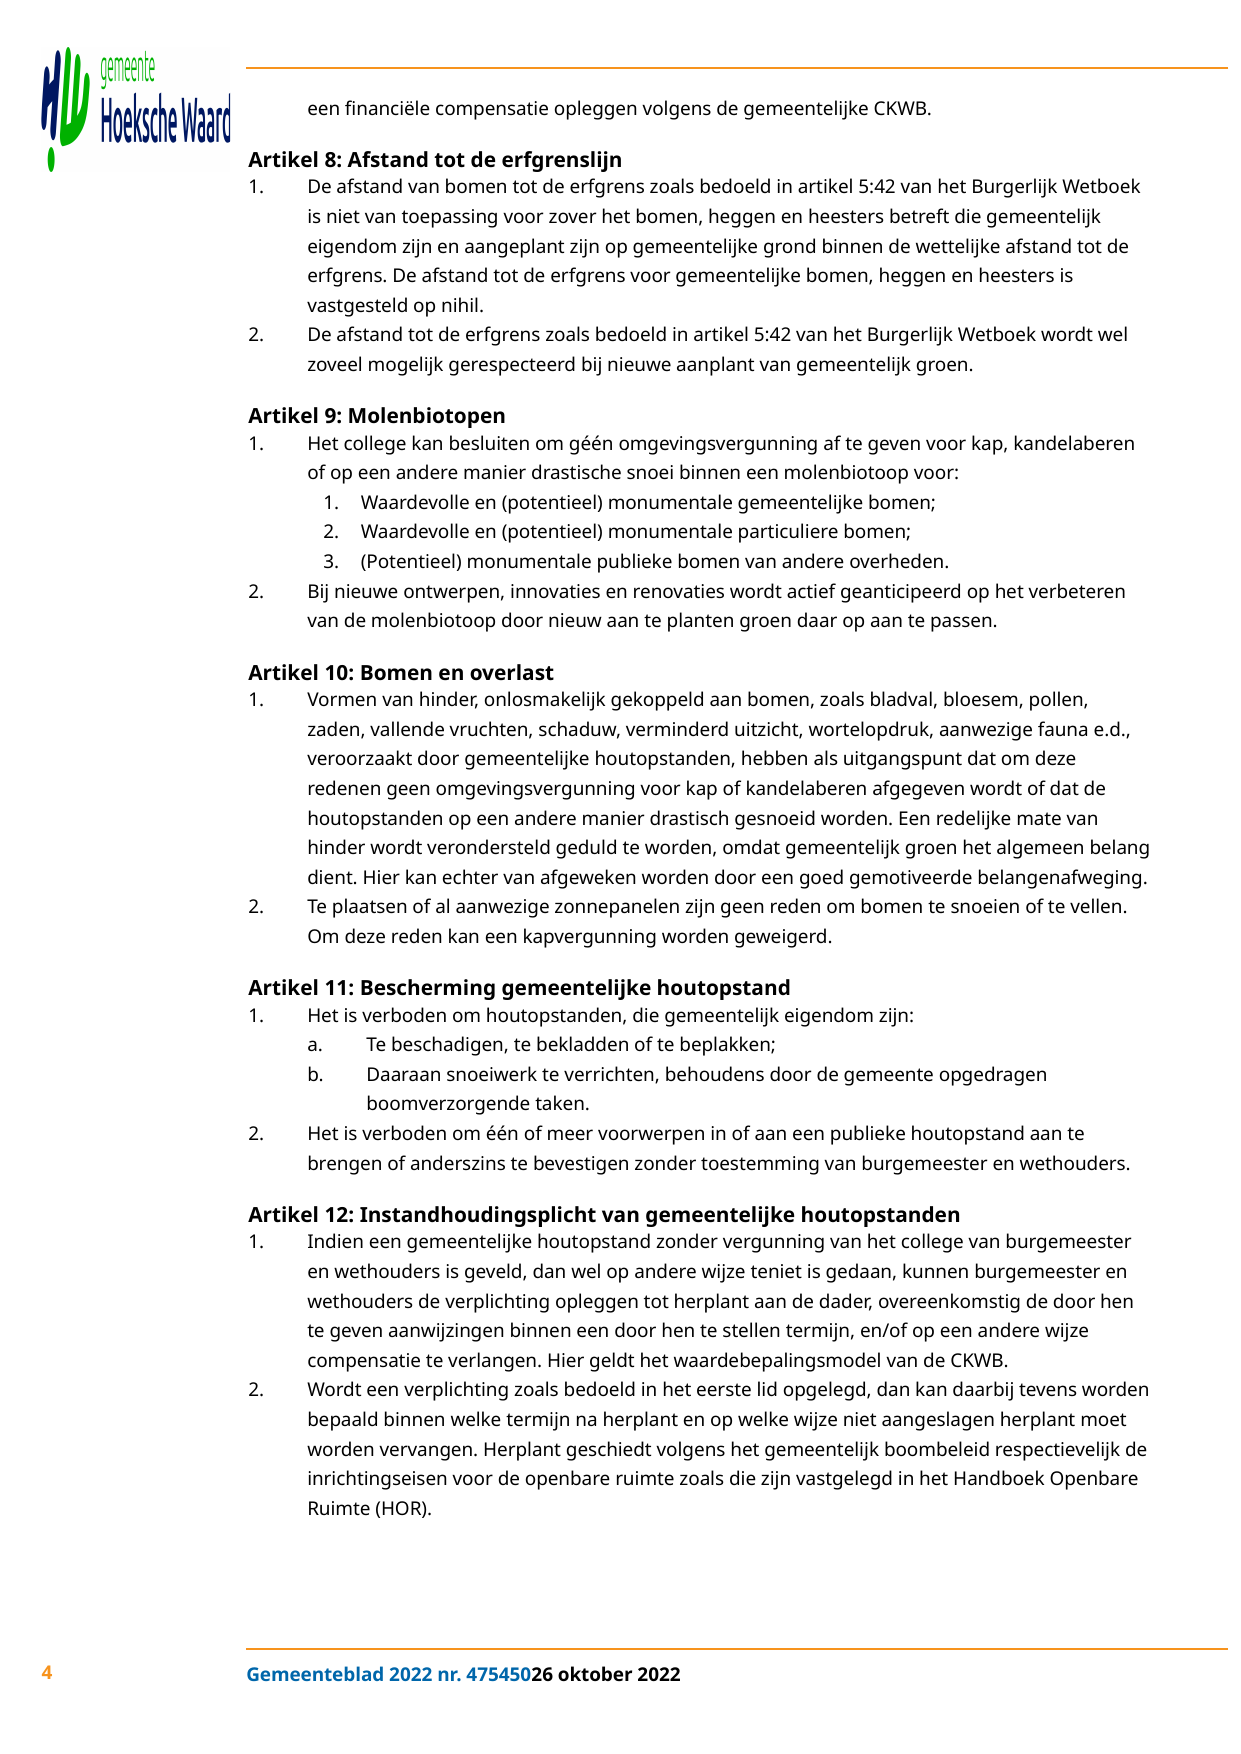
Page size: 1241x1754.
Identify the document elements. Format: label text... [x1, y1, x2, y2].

list een financiële compensatie opleggen volgens de gemeentelijke CKWB. [248, 95, 1152, 121]
list Bij nieuwe ontwerpen, innovaties en renovaties wordt actief geanticipeerd op het verbeteren van de molenbiotoop door nieuw aan te planten groen daar op aan te passen. [248, 578, 1152, 633]
text Artikel 8: Afstand tot de erfgrenslijn [248, 145, 1152, 174]
list Het is verboden om houtopstanden, die gemeentelijk eigendom zijn: [248, 1002, 1152, 1028]
list Te plaatsen of al aanwezige zonnepanelen zijn geen reden om bomen te snoeien of te vellen. Om deze reden kan een kapvergunning worden geweigerd. [248, 893, 1152, 949]
list (Potentieel) monumentale publieke bomen van andere overheden. [323, 548, 1152, 574]
text Artikel 10: Bomen en overlast [248, 658, 1152, 686]
list Het is verboden om één of meer voorwerpen in of aan een publieke houtopstand aan te brengen of anderszins te bevestigen zonder toestemming van burgemeester en wethouders. [248, 1120, 1152, 1176]
list Te beschadigen, te bekladden of te beplakken; [307, 1031, 1152, 1057]
picture [41, 47, 231, 172]
text Artikel 12: Instandhoudingsplicht van gemeentelijke houtopstanden [248, 1200, 1152, 1229]
list Daaraan snoeiwerk te verrichten, behoudens door de gemeente opgedragen boomverzorgende taken. [307, 1061, 1152, 1116]
list Vormen van hinder, onlosmakelijk gekoppeld aan bomen, zoals bladval, bloesem, pollen, zaden, vallende vruchten, schaduw, verminderd uitzicht, wortelopdruk, aanwezige fauna e.d., veroorzaakt door gemeentelijke houtopstanden, hebben als uitgangspunt dat om deze redenen geen omgevingsvergunning voor kap of kandelaberen afgegeven wordt of dat de houtopstanden op een andere manier drastisch gesnoeid worden. Een redelijke mate van hinder wordt verondersteld geduld te worden, omdat gemeentelijk groen het algemeen belang dient. Hier kan echter van afgeweken worden door een goed gemotiveerde belangenafweging. [248, 686, 1152, 889]
list Waardevolle en (potentieel) monumentale gemeentelijke bomen; [323, 489, 1152, 515]
list Indien een gemeentelijke houtopstand zonder vergunning van het college van burgemeester en wethouders is geveld, dan wel op andere wijze teniet is gedaan, kunnen burgemeester en wethouders de verplichting opleggen tot herplant aan de dader, overeenkomstig de door hen te geven aanwijzingen binnen een door hen te stellen termijn, en/of op een andere wijze compensatie te verlangen. Hier geldt het waardebepalingsmodel van de CKWB. [248, 1229, 1152, 1373]
list De afstand tot de erfgrens zoals bedoeld in artikel 5:42 van het Burgerlijk Wetboek wordt wel zoveel mogelijk gerespecteerd bij nieuwe aanplant van gemeentelijk groen. [248, 322, 1152, 377]
text Artikel 9: Molenbiotopen [248, 402, 1152, 430]
list De afstand van bomen tot de erfgrens zoals bedoeld in artikel 5:42 van het Burgerlijk Wetboek is niet van toepassing voor zover het bomen, heggen en heesters betreft die gemeentelijk eigendom zijn en aangeplant zijn op gemeentelijke grond binnen de wettelijke afstand tot de erfgrens. De afstand tot de erfgrens voor gemeentelijke bomen, heggen en heesters is vastgesteld op nihil. [248, 174, 1152, 318]
text Artikel 11: Bescherming gemeentelijke houtopstand [248, 973, 1152, 1002]
list Wordt een verplichting zoals bedoeld in het eerste lid opgelegd, dan kan daarbij tevens worden bepaald binnen welke termijn na herplant en op welke wijze niet aangeslagen herplant moet worden vervangen. Herplant geschiedt volgens het gemeentelijk boombeleid respectievelijk de inrichtingseisen voor de openbare ruimte zoals die zijn vastgelegd in het Handboek Openbare Ruimte (HOR). [248, 1377, 1152, 1521]
list Waardevolle en (potentieel) monumentale particuliere bomen; [323, 519, 1152, 544]
list Het college kan besluiten om géén omgevingsvergunning af te geven voor kap, kandelaberen of op een andere manier drastische snoei binnen een molenbiotoop voor: [248, 430, 1152, 485]
